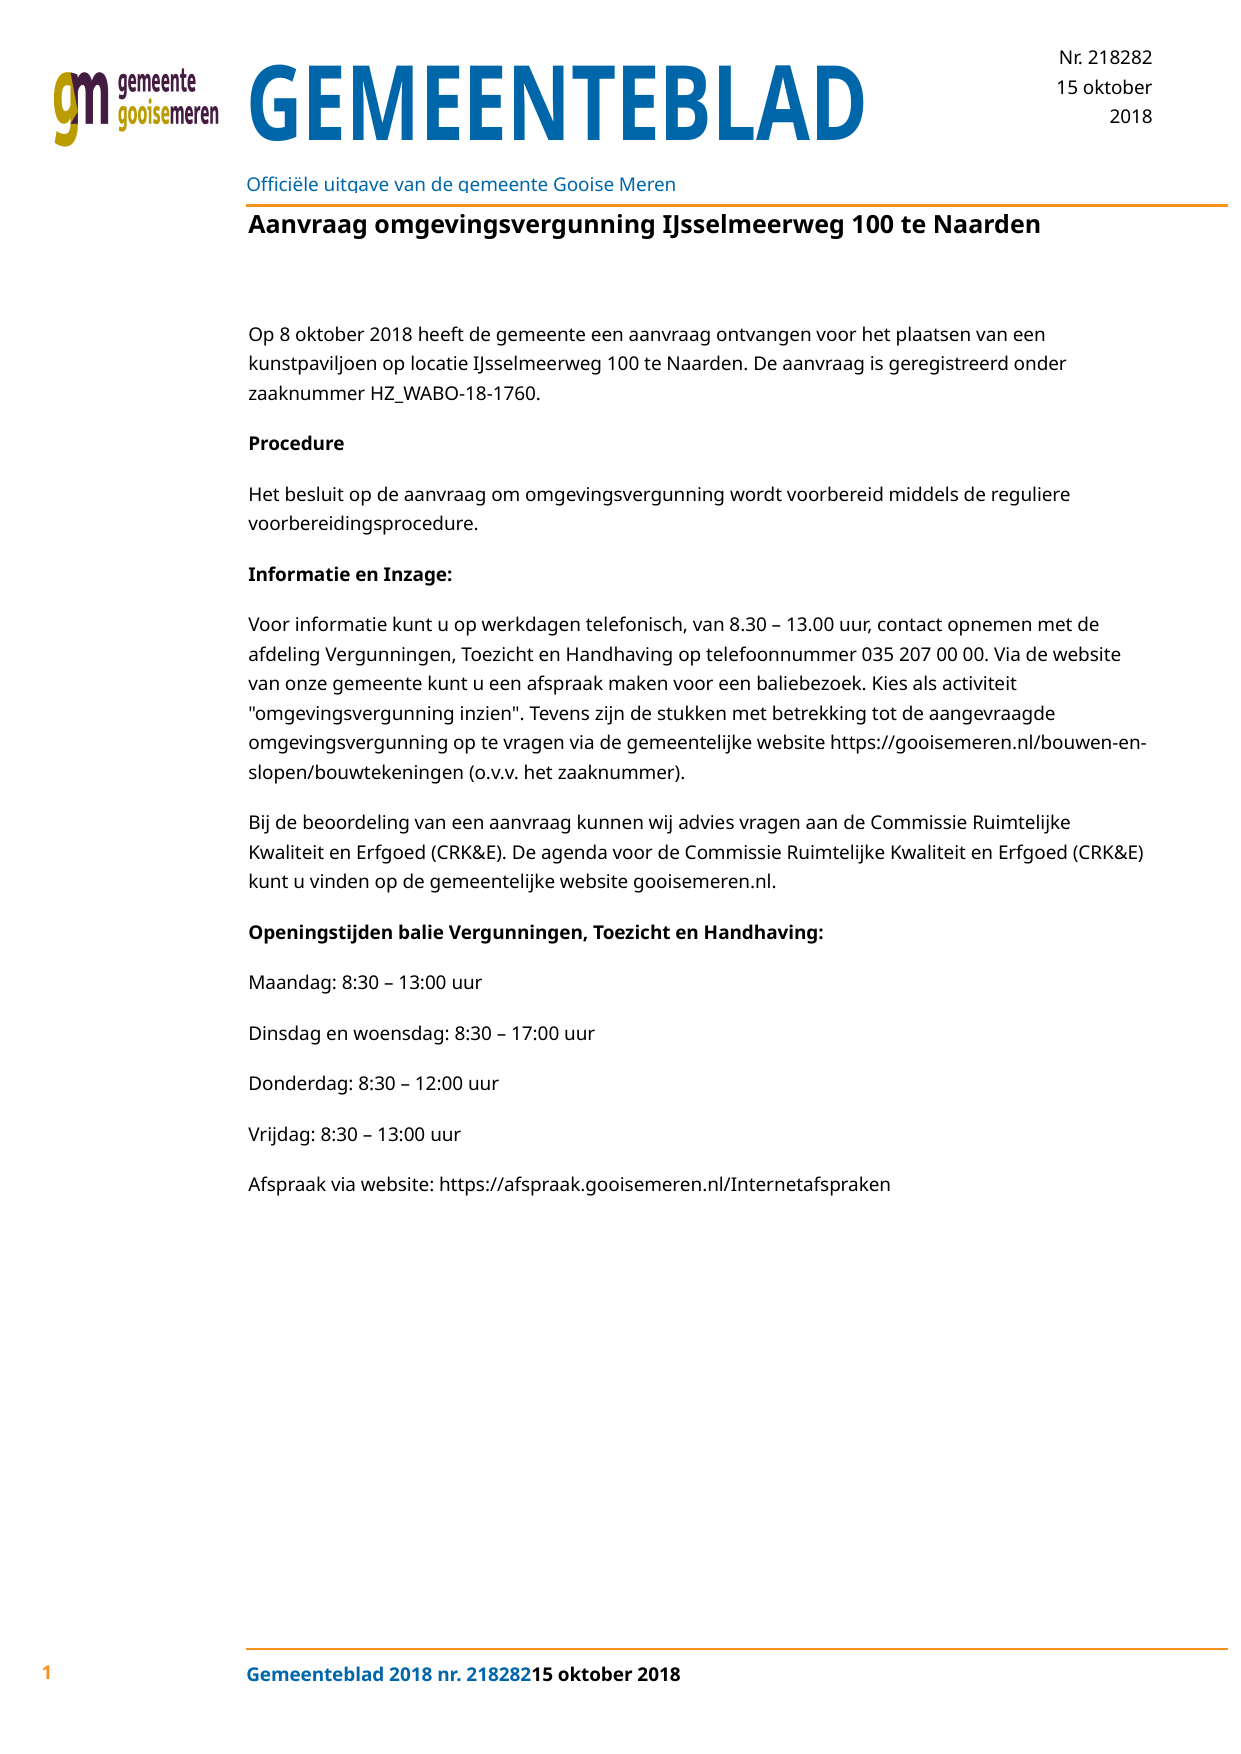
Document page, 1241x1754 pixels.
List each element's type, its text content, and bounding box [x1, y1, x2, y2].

text Vrijdag: 8:30 – 13:00 uur [248, 1121, 1152, 1146]
text Bij de beoordeling van een aanvraag kunnen wij advies vragen aan de Commissie Ruimtelijke Kwaliteit en Erfgoed (CRK&E). De agenda voor de Commissie Ruimtelijke Kwaliteit en Erfgoed (CRK&E) kunt u vinden op de gemeentelijke website gooisemeren.nl. [248, 809, 1152, 894]
text Openingstijden balie Vergunningen, Toezicht en Handhaving: [248, 919, 1152, 945]
text Informatie en Inzage: [248, 561, 1152, 586]
text Aanvraag omgevingsvergunning IJsselmeerweg 100 te Naarden [248, 207, 1152, 241]
text Het besluit op de aanvraag om omgevingsvergunning wordt voorbereid middels de reguliere voorbereidingsprocedure. [248, 481, 1152, 536]
text Afspraak via website: https://afspraak.gooisemeren.nl/Internetafspraken [248, 1171, 1152, 1197]
text Dinsdag en woensdag: 8:30 – 17:00 uur [248, 1020, 1152, 1046]
text Procedure [248, 430, 1152, 456]
text Voor informatie kunt u op werkdagen telefonisch, van 8.30 – 13.00 uur, contact opnemen met de afdeling Vergunningen, Toezicht en Handhaving op telefoonnummer 035 207 00 00. Via de website van onze gemeente kunt u een afspraak maken voor een baliebezoek. Kies als activiteit "omgevingsvergunning inzien". Tevens zijn de stukken met betrekking tot de aangevraagde omgevingsvergunning op te vragen via de gemeentelijke website https://gooisemeren.nl/bouwen-en-slopen/bouwtekeningen (o.v.v. het zaaknummer). [248, 611, 1152, 785]
text Donderdag: 8:30 – 12:00 uur [248, 1070, 1152, 1096]
text Op 8 oktober 2018 heeft de gemeente een aanvraag ontvangen voor het plaatsen van een kunstpaviljoen op locatie IJsselmeerweg 100 te Naarden. De aanvraag is geregistreerd onder zaaknummer HZ_WABO-18-1760. [248, 321, 1152, 406]
picture [41, 47, 231, 172]
text Maandag: 8:30 – 13:00 uur [248, 969, 1152, 995]
